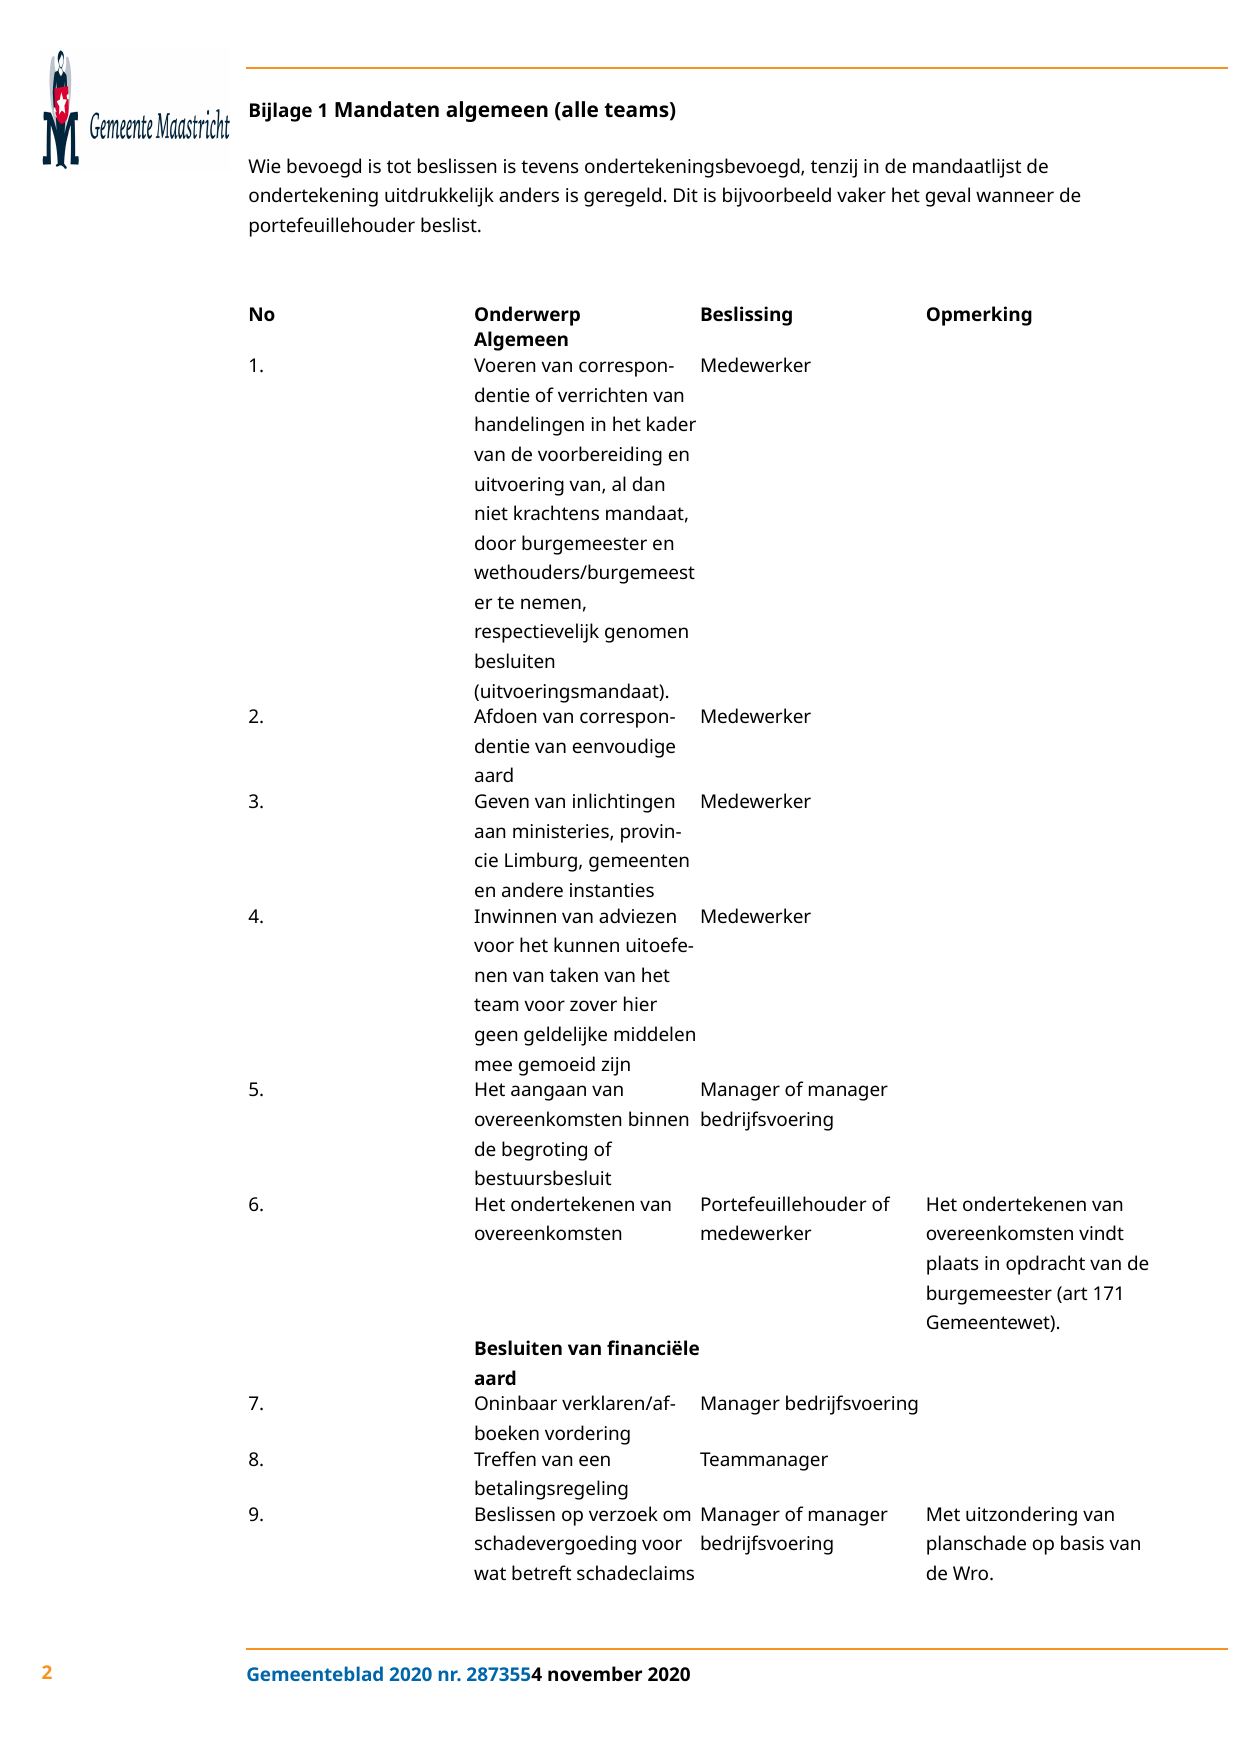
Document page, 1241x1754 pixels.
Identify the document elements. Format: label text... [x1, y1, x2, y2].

table_cell [248, 789, 474, 903]
table_cell [248, 353, 474, 703]
table_cell Manager bedrijfsvoering [700, 1390, 926, 1446]
table_cell [926, 1446, 1152, 1501]
table_cell Het ondertekenen van overeenkomsten [474, 1191, 700, 1335]
table_cell [248, 1390, 474, 1446]
table_cell Medewerker [700, 903, 926, 1077]
table_cell [926, 704, 1152, 788]
table_cell [248, 1077, 474, 1191]
table_cell Het ondertekenen van overeenkomsten vindt plaats in opdracht van de burgemeester (art 171 Gemeentewet). [926, 1191, 1152, 1335]
table_cell Het aangaan van overeenkomsten binnen de begroting of bestuursbesluit [474, 1077, 700, 1191]
text Wie bevoegd is tot beslissen is tevens ondertekeningsbevoegd, tenzij in de mandaatlijst de ondertekening uitdrukkelijk anders is geregeld. Dit is bijvoorbeeld vaker het geval wanneer de portefeuillehouder beslist. [248, 153, 1152, 238]
table_cell Besluiten van financiële aard [474, 1335, 700, 1390]
table_cell [248, 903, 474, 1077]
table_cell Afdoen van correspon­dentie van eenvoudige aard [474, 704, 700, 788]
table_cell Oninbaar verklaren/af­boe­ken vordering [474, 1390, 700, 1446]
table_cell [248, 1335, 474, 1390]
table_cell [926, 903, 1152, 1077]
table_cell Algemeen [474, 327, 700, 352]
text Bijlage 1 Mandaten algemeen (alle teams) [248, 95, 1152, 123]
table_header Opmerking [926, 301, 1152, 327]
table_cell [700, 327, 926, 352]
picture [41, 47, 231, 172]
table_cell [926, 1335, 1152, 1390]
table_cell [926, 1077, 1152, 1191]
table_header No [248, 301, 474, 327]
table_cell Manager of manager bedrijfsvoering [700, 1501, 926, 1586]
table_cell Voeren van correspon­den­tie of verrichten van handelingen in het kader van de voorbereiding en uitvoering van, al dan niet krachtens mandaat, door burgemeester en wet­houders/burgemeester te nemen, respectievelijk genomen besluiten (uitvoeringsmandaat). [474, 353, 700, 703]
table_cell [248, 1446, 474, 1501]
table_cell Medewerker [700, 789, 926, 903]
table_cell [926, 353, 1152, 703]
table_cell Treffen van een betalings­regeling [474, 1446, 700, 1501]
table_cell Inwinnen van adviezen voor het kunnen uit­oefe­nen van taken van het team voor zover hier geen geldelijke middelen mee gemoeid zijn [474, 903, 700, 1077]
table_cell [248, 327, 474, 352]
table_cell [926, 327, 1152, 352]
table_cell Medewerker [700, 704, 926, 788]
table_header Beslissing [700, 301, 926, 327]
table_cell [248, 1501, 474, 1586]
table_cell Met uitzondering van planschade op basis van de Wro. [926, 1501, 1152, 1586]
table_cell [700, 1335, 926, 1390]
table_cell Teammanager [700, 1446, 926, 1501]
table_header Onderwerp [474, 301, 700, 327]
table_cell [926, 789, 1152, 903]
table_cell Geven van inlichtingen aan ministeries, provin­cie Limburg, gemeenten en andere instanties [474, 789, 700, 903]
table_cell Portefeuillehouder of medewerker [700, 1191, 926, 1335]
table_cell [248, 704, 474, 788]
table_cell Manager of manager bedrijfsvoering [700, 1077, 926, 1191]
table_cell [926, 1390, 1152, 1446]
table_cell Medewerker [700, 353, 926, 703]
table_cell Beslissen op verzoek om schadevergoeding voor wat betreft schadeclaims [474, 1501, 700, 1586]
table_cell [248, 1191, 474, 1335]
